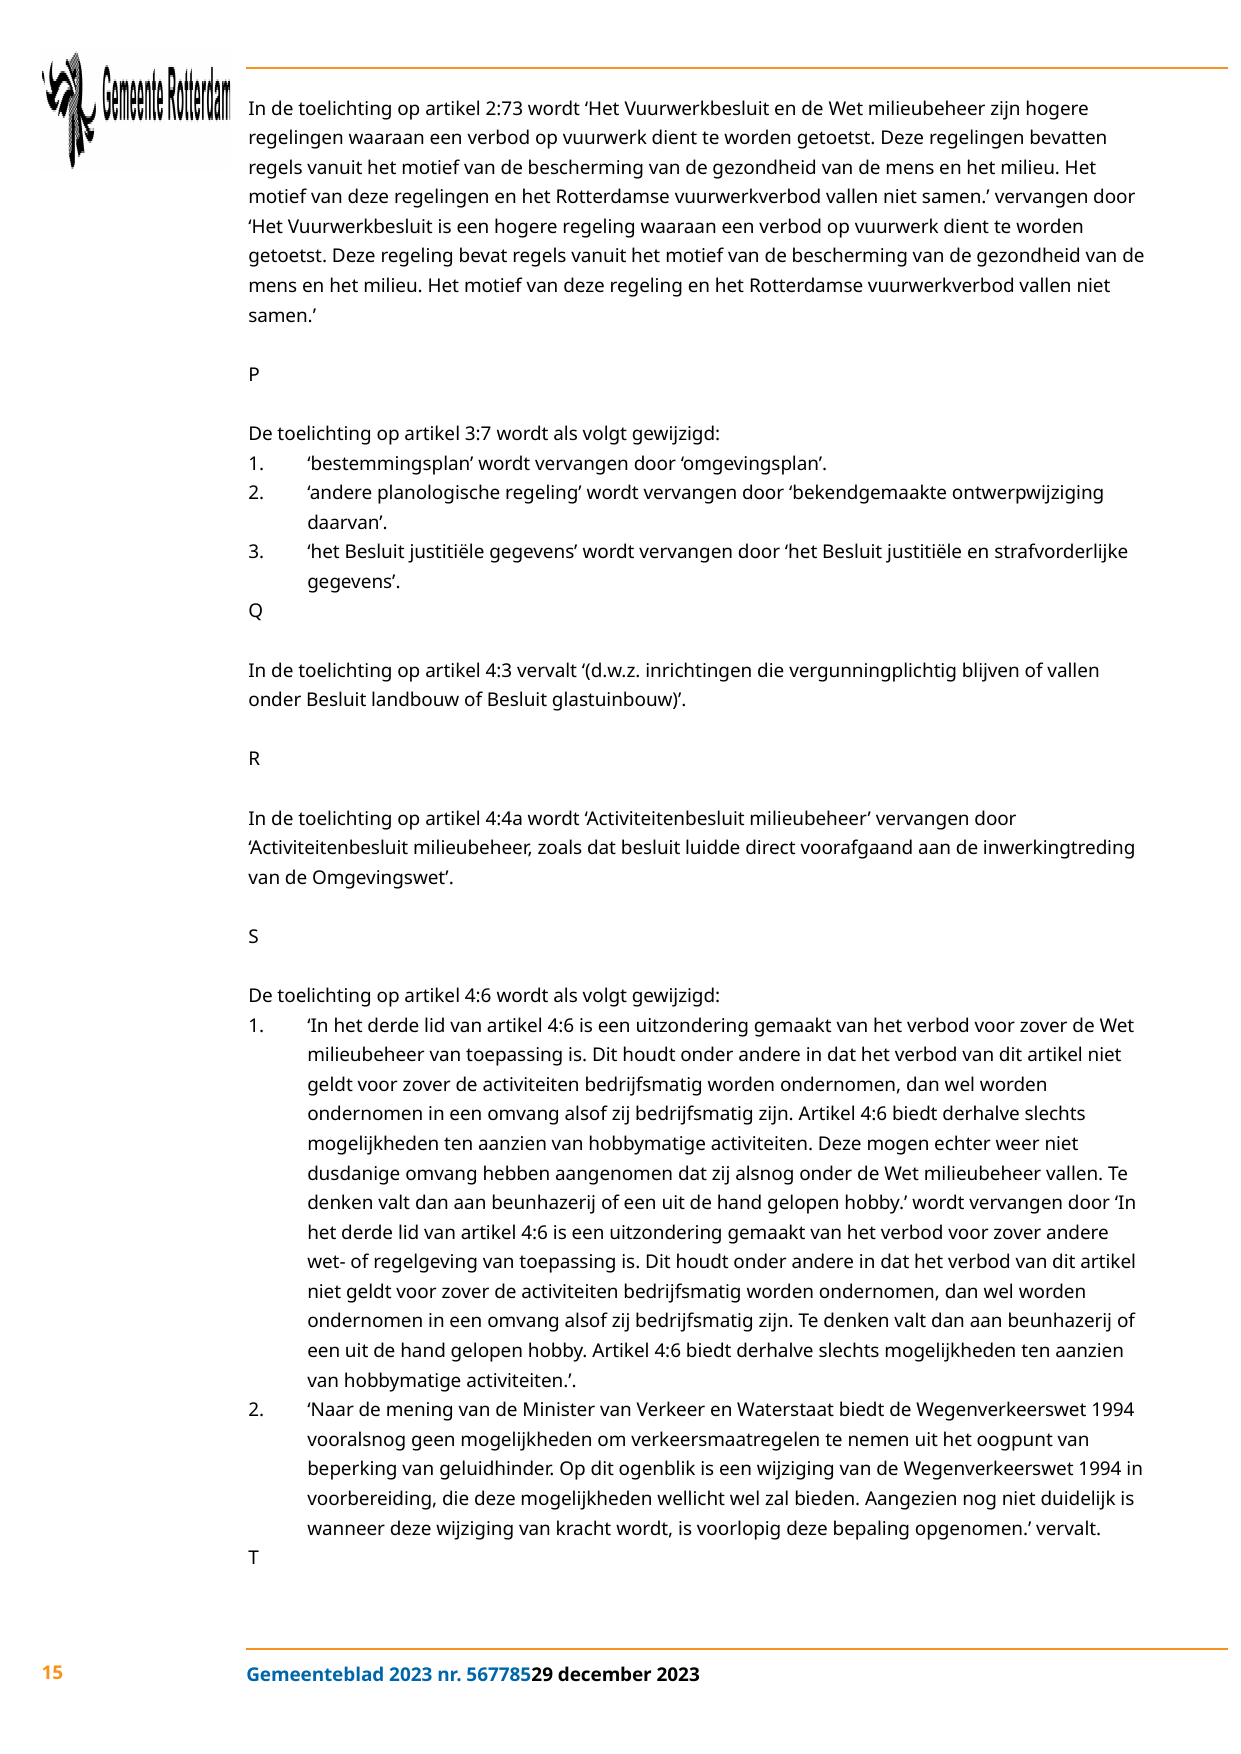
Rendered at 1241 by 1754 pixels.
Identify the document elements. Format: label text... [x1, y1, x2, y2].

text Q [248, 598, 1152, 623]
list ‘Naar de mening van de Minister van Verkeer en Waterstaat biedt de Wegenverkeerswet 1994 vooralsnog geen mogelijkheden om verkeersmaatregelen te nemen uit het oogpunt van beperking van geluidhinder. Op dit ogenblik is een wijziging van de Wegenverkeerswet 1994 in voorbereiding, die deze mogelijkheden wellicht wel zal bieden. Aangezien nog niet duidelijk is wanneer deze wijziging van kracht wordt, is voorlopig deze bepaling opgenomen.’ vervalt. [248, 1396, 1152, 1541]
picture [41, 47, 231, 172]
text De toelichting op artikel 4:6 wordt als volgt gewijzigd: [248, 982, 1152, 1008]
text T [248, 1544, 1152, 1570]
text P [248, 361, 1152, 387]
text In de toelichting op artikel 4:3 vervalt ‘(d.w.z. inrichtingen die vergunningplichtig blijven of vallen onder Besluit landbouw of Besluit glastuinbouw)’. [248, 657, 1152, 712]
text In de toelichting op artikel 4:4a wordt ‘Activiteitenbesluit milieubeheer’ vervangen door ‘Activiteitenbesluit milieubeheer, zoals dat besluit luidde direct voorafgaand aan de inwerkingtreding van de Omgevingswet’. [248, 805, 1152, 890]
list ‘bestemmingsplan’ wordt vervangen door ‘omgevingsplan’. [248, 450, 1152, 476]
text S [248, 923, 1152, 949]
text De toelichting op artikel 3:7 wordt als volgt gewijzigd: [248, 420, 1152, 446]
list ‘andere planologische regeling’ wordt vervangen door ‘bekendgemaakte ontwerpwijziging daarvan’. [248, 479, 1152, 535]
list ‘In het derde lid van artikel 4:6 is een uitzondering gemaakt van het verbod voor zover de Wet milieubeheer van toepassing is. Dit houdt onder andere in dat het verbod van dit artikel niet geldt voor zover de activiteiten bedrijfsmatig worden ondernomen, dan wel worden ondernomen in een omvang alsof zij bedrijfsmatig zijn. Artikel 4:6 biedt derhalve slechts mogelijkheden ten aanzien van hobbymatige activiteiten. Deze mogen echter weer niet dusdanige omvang hebben aangenomen dat zij alsnog onder de Wet milieubeheer vallen. Te denken valt dan aan beunhazerij of een uit de hand gelopen hobby.’ wordt vervangen door ‘In het derde lid van artikel 4:6 is een uitzondering gemaakt van het verbod voor zover andere wet- of regelgeving van toepassing is. Dit houdt onder andere in dat het verbod van dit artikel niet geldt voor zover de activiteiten bedrijfsmatig worden ondernomen, dan wel worden ondernomen in een omvang alsof zij bedrijfsmatig zijn. Te denken valt dan aan beunhazerij of een uit de hand gelopen hobby. Artikel 4:6 biedt derhalve slechts mogelijkheden ten aanzien van hobbymatige activiteiten.’. [248, 1012, 1152, 1393]
text R [248, 746, 1152, 771]
list ‘het Besluit justitiële gegevens’ wordt vervangen door ‘het Besluit justitiële en strafvorderlijke gegevens’. [248, 538, 1152, 594]
text In de toelichting op artikel 2:73 wordt ‘Het Vuurwerkbesluit en de Wet milieubeheer zijn hogere regelingen waaraan een verbod op vuurwerk dient te worden getoetst. Deze regelingen bevatten regels vanuit het motief van de bescherming van de gezondheid van de mens en het milieu. Het motief van deze regelingen en het Rotterdamse vuurwerkverbod vallen niet samen.’ vervangen door ‘Het Vuurwerkbesluit is een hogere regeling waaraan een verbod op vuurwerk dient te worden getoetst. Deze regeling bevat regels vanuit het motief van de bescherming van de gezondheid van de mens en het milieu. Het motief van deze regeling en het Rotterdamse vuurwerkverbod vallen niet samen.’ [248, 95, 1152, 328]
